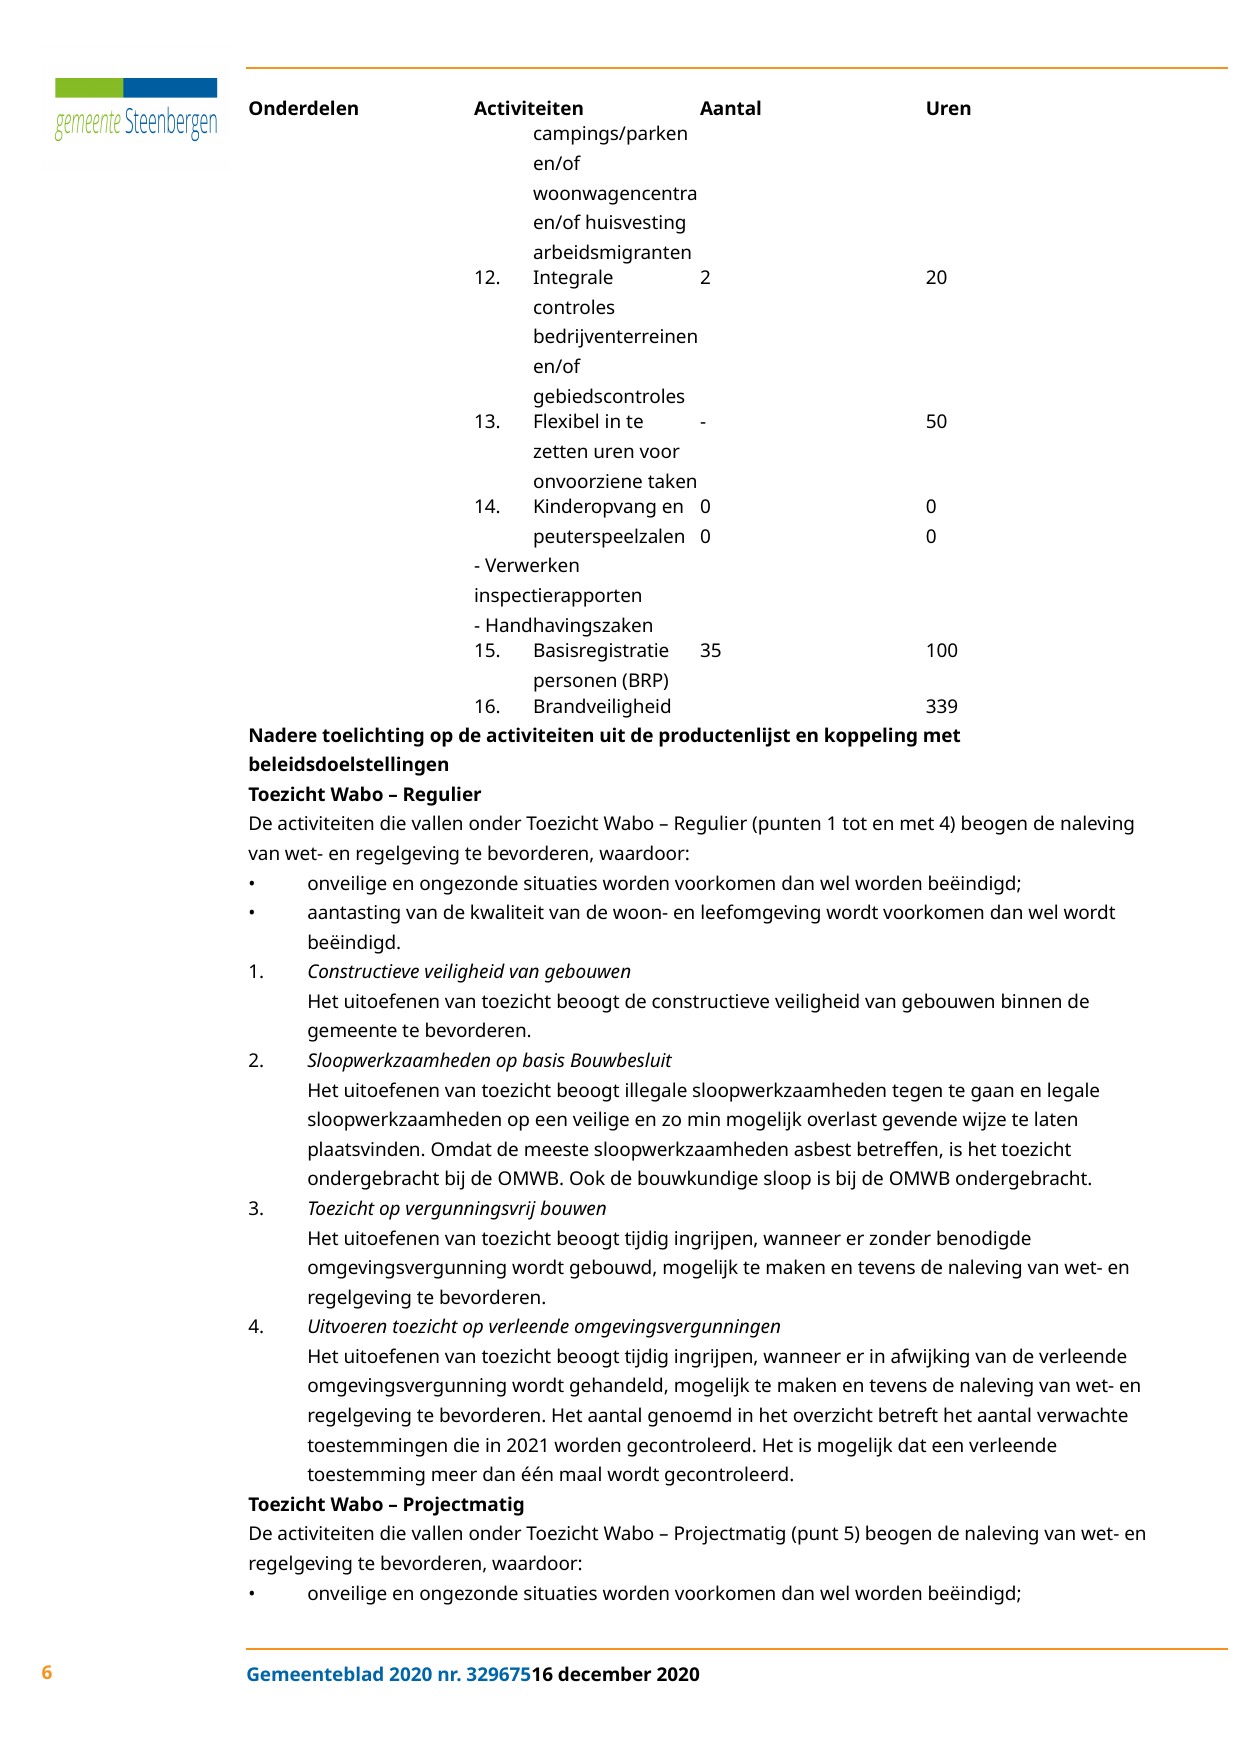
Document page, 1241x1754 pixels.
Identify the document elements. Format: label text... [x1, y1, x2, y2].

table_cell 50 [926, 409, 1152, 493]
table_cell [248, 121, 474, 264]
list Uitvoeren toezicht op verleende omgevingsvergunningen [248, 1313, 1152, 1339]
list Het uitoefenen van toezicht beoogt de constructieve veiligheid van gebouwen binnen de gemeente te bevorderen. [248, 988, 1152, 1043]
table_cell Basisregistratie personen (BRP) [474, 638, 700, 693]
table_cell [700, 121, 926, 264]
table_cell 100 [926, 638, 1152, 693]
list Constructieve veiligheid van gebouwen [248, 958, 1152, 984]
table_header Onderdelen [248, 95, 474, 121]
list Toezicht op vergunningsvrij bouwen [248, 1195, 1152, 1221]
list Het uitoefenen van toezicht beoogt tijdig ingrijpen, wanneer er zonder benodigde omgevingsvergunning wordt gebouwd, mogelijk te maken en tevens de naleving van wet- en regelgeving te bevorderen. [248, 1225, 1152, 1310]
table_cell [700, 693, 926, 719]
list Het uitoefenen van toezicht beoogt illegale sloopwerkzaamheden tegen te gaan en legale sloopwerkzaamheden op een veilige en zo min mogelijk overlast gevende wijze te laten plaatsvinden. Omdat de meeste sloopwerkzaamheden asbest betreffen, is het toezicht ondergebracht bij de OMWB. Ook de bouwkundige sloop is bij de OMWB ondergebracht. [248, 1077, 1152, 1191]
table_header Activiteiten [474, 95, 700, 121]
table_cell [926, 121, 1152, 264]
list onveilige en ongezonde situaties worden voorkomen dan wel worden beëindigd; [248, 1580, 1152, 1606]
table_cell Kinderopvang en peuterspeelzalen - Verwerken inspectierapporten - Handhavingszaken [474, 494, 700, 638]
table_cell Brandveiligheid [474, 693, 700, 719]
table_cell [248, 265, 474, 409]
table_cell - [700, 409, 926, 493]
table_cell 35 [700, 638, 926, 693]
table_cell Flexibel in te zetten uren voor onvoorziene taken [474, 409, 700, 493]
table_cell 0 0 [700, 494, 926, 638]
table_cell 20 [926, 265, 1152, 409]
text Toezicht Wabo – Projectmatig [248, 1491, 1152, 1517]
table_cell Integrale controles bedrijventerreinen en/of gebiedscontroles [474, 265, 700, 409]
text De activiteiten die vallen onder Toezicht Wabo – Projectmatig (punt 5) beogen de naleving van wet- en regelgeving te bevorderen, waardoor: [248, 1521, 1152, 1576]
picture [41, 47, 231, 172]
table_cell 0 0 [926, 494, 1152, 638]
list Sloopwerkzaamheden op basis Bouwbesluit [248, 1047, 1152, 1073]
table_cell [248, 409, 474, 493]
list onveilige en ongezonde situaties worden voorkomen dan wel worden beëindigd; [248, 870, 1152, 896]
table_cell [248, 693, 474, 719]
table_cell [248, 494, 474, 638]
list Het uitoefenen van toezicht beoogt tijdig ingrijpen, wanneer er in afwijking van de verleende omgevingsvergunning wordt gehandeld, mogelijk te maken en tevens de naleving van wet- en regelgeving te bevorderen. Het aantal genoemd in het overzicht betreft het aantal verwachte toestemmingen die in 2021 worden gecontroleerd. Het is mogelijk dat een verleende toestemming meer dan één maal wordt gecontroleerd. [248, 1343, 1152, 1487]
text Nadere toelichting op de activiteiten uit de productenlijst en koppeling met beleidsdoelstellingen [248, 722, 1152, 777]
table_cell [248, 638, 474, 693]
table_cell 339 [926, 693, 1152, 719]
text Toezicht Wabo – Regulier [248, 781, 1152, 807]
table_header Uren [926, 95, 1152, 121]
table_cell campings/parken en/of woonwagencentra en/of huisvesting arbeidsmigranten [474, 121, 700, 264]
table_cell 2 [700, 265, 926, 409]
table_header Aantal [700, 95, 926, 121]
list aantasting van de kwaliteit van de woon- en leefomgeving wordt voorkomen dan wel wordt beëindigd. [248, 899, 1152, 955]
text De activiteiten die vallen onder Toezicht Wabo – Regulier (punten 1 tot en met 4) beogen de naleving van wet- en regelgeving te bevorderen, waardoor: [248, 811, 1152, 866]
